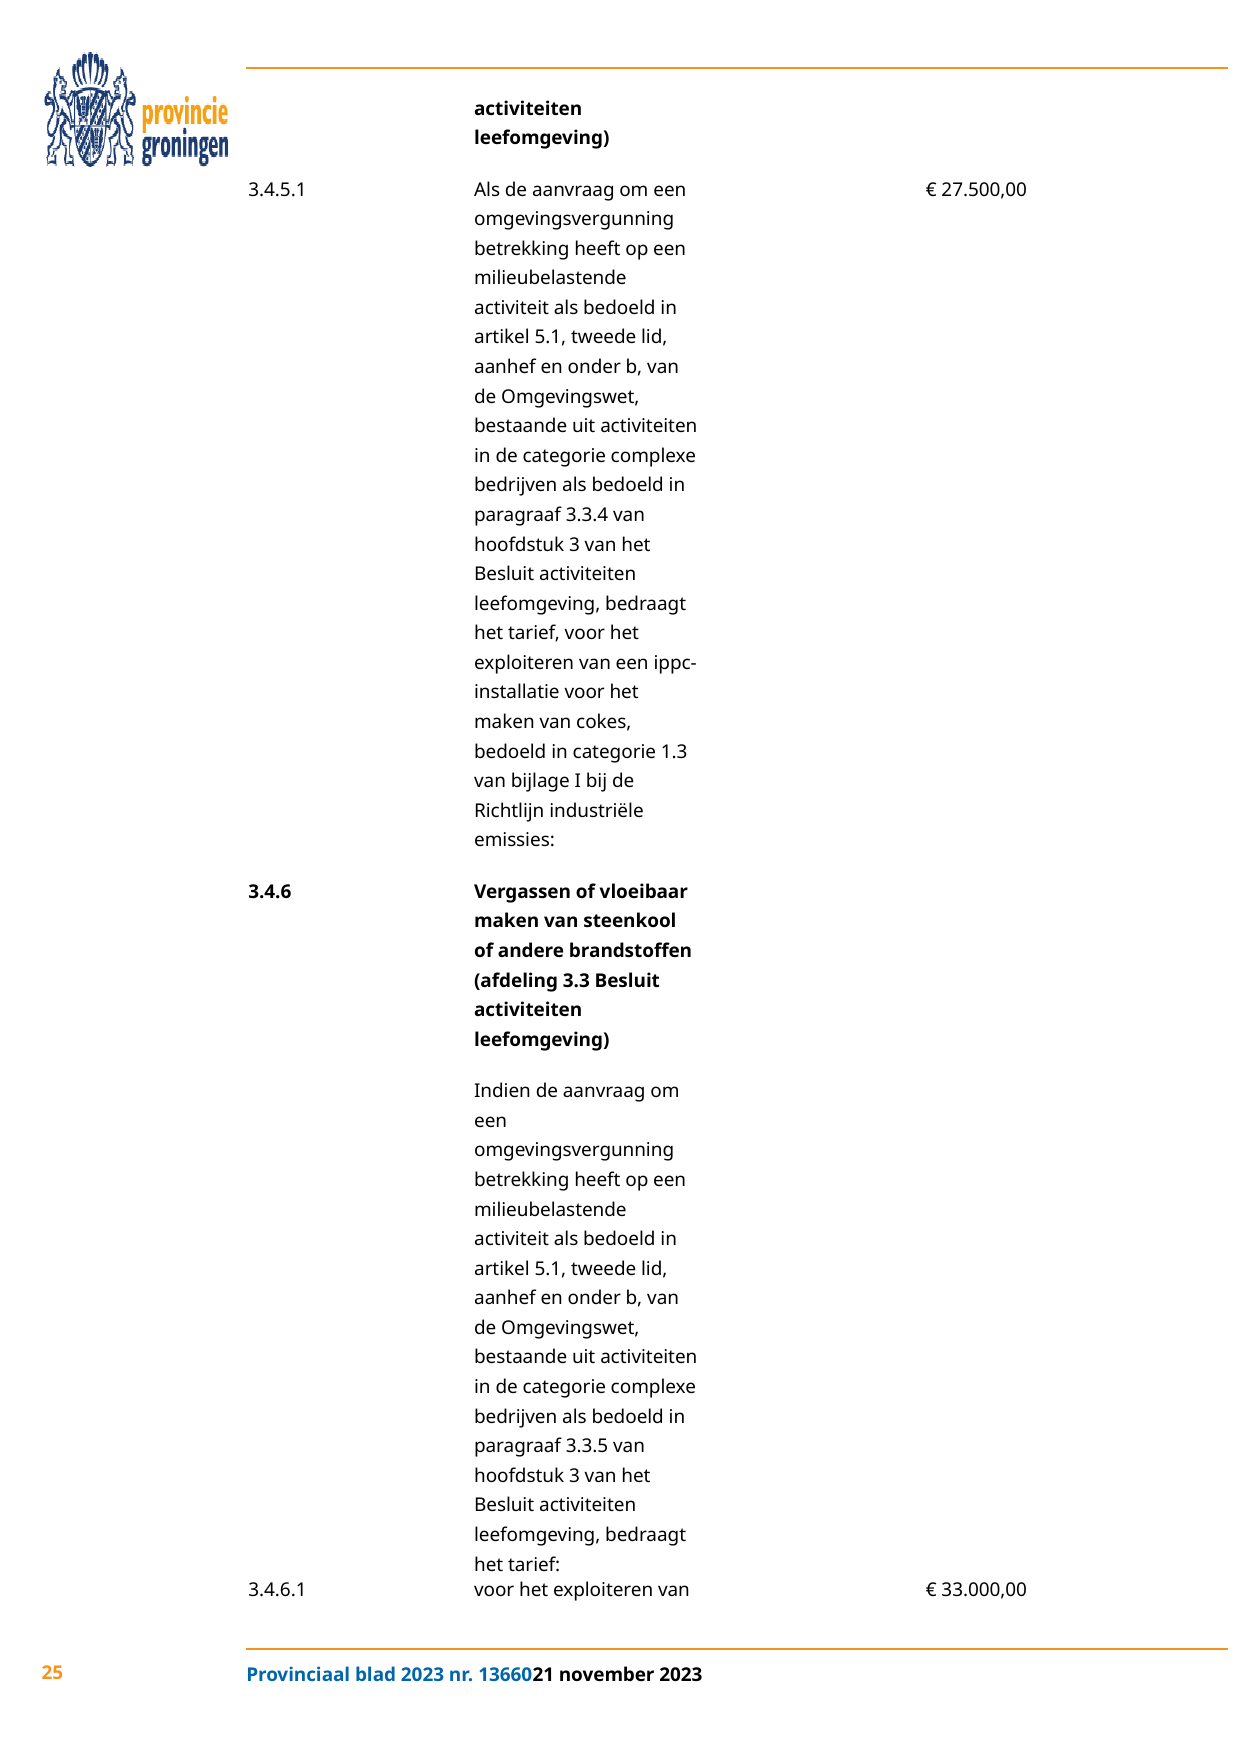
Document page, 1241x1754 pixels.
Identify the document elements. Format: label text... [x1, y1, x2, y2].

table_cell [248, 1052, 474, 1077]
table_cell activiteiten leefomgeving) [474, 95, 700, 150]
table_cell 3.4.6 [248, 878, 474, 1052]
table_cell [926, 1052, 1152, 1077]
table_cell 3.4.5.1 [248, 176, 474, 852]
table_cell [700, 1052, 926, 1077]
table_cell [926, 853, 1152, 878]
table_cell 3.4.6.1 [248, 1577, 474, 1602]
table_cell € 33.000,00 [926, 1577, 1152, 1602]
table_cell € 27.500,00 [926, 176, 1152, 852]
table_cell [700, 878, 926, 1052]
table_cell [926, 95, 1152, 150]
table_cell Indien de aanvraag om een omgevingsvergunning betrekking heeft op een milieubelastende activiteit als bedoeld in artikel 5.1, tweede lid, aanhef en onder b, van de Omgevingswet, bestaande uit activiteiten in de categorie complexe bedrijven als bedoeld in paragraaf 3.3.5 van hoofdstuk 3 van het Besluit activiteiten leefomgeving, bedraagt het tarief: [474, 1078, 700, 1577]
table_cell [474, 1052, 700, 1077]
table_cell [700, 1078, 926, 1577]
table_cell voor het exploiteren van [474, 1577, 700, 1602]
table_cell [700, 1577, 926, 1602]
table_cell [248, 95, 474, 150]
table_cell [926, 150, 1152, 176]
table_cell [926, 1078, 1152, 1577]
table_cell [474, 150, 700, 176]
table_cell [700, 853, 926, 878]
table_cell [248, 150, 474, 176]
table_cell [700, 176, 926, 852]
table_cell [248, 853, 474, 878]
table_cell [474, 853, 700, 878]
table_cell [248, 1078, 474, 1577]
table_cell [700, 150, 926, 176]
table_cell Als de aanvraag om een omgevingsvergunning betrekking heeft op een milieubelastende activiteit als bedoeld in artikel 5.1, tweede lid, aanhef en onder b, van de Omgevingswet, bestaande uit activiteiten in de categorie complexe bedrijven als bedoeld in paragraaf 3.3.4 van hoofdstuk 3 van het Besluit activiteiten leefomgeving, bedraagt het tarief, voor het exploiteren van een ippc-installatie voor het maken van cokes, bedoeld in categorie 1.3 van bijlage I bij de Richtlijn industriële emissies: [474, 176, 700, 852]
table_cell [700, 95, 926, 150]
picture [41, 47, 231, 172]
table_cell Vergassen of vloeibaar maken van steenkool of andere brandstoffen (afdeling 3.3 Besluit activiteiten leefomgeving) [474, 878, 700, 1052]
table_cell [926, 878, 1152, 1052]
